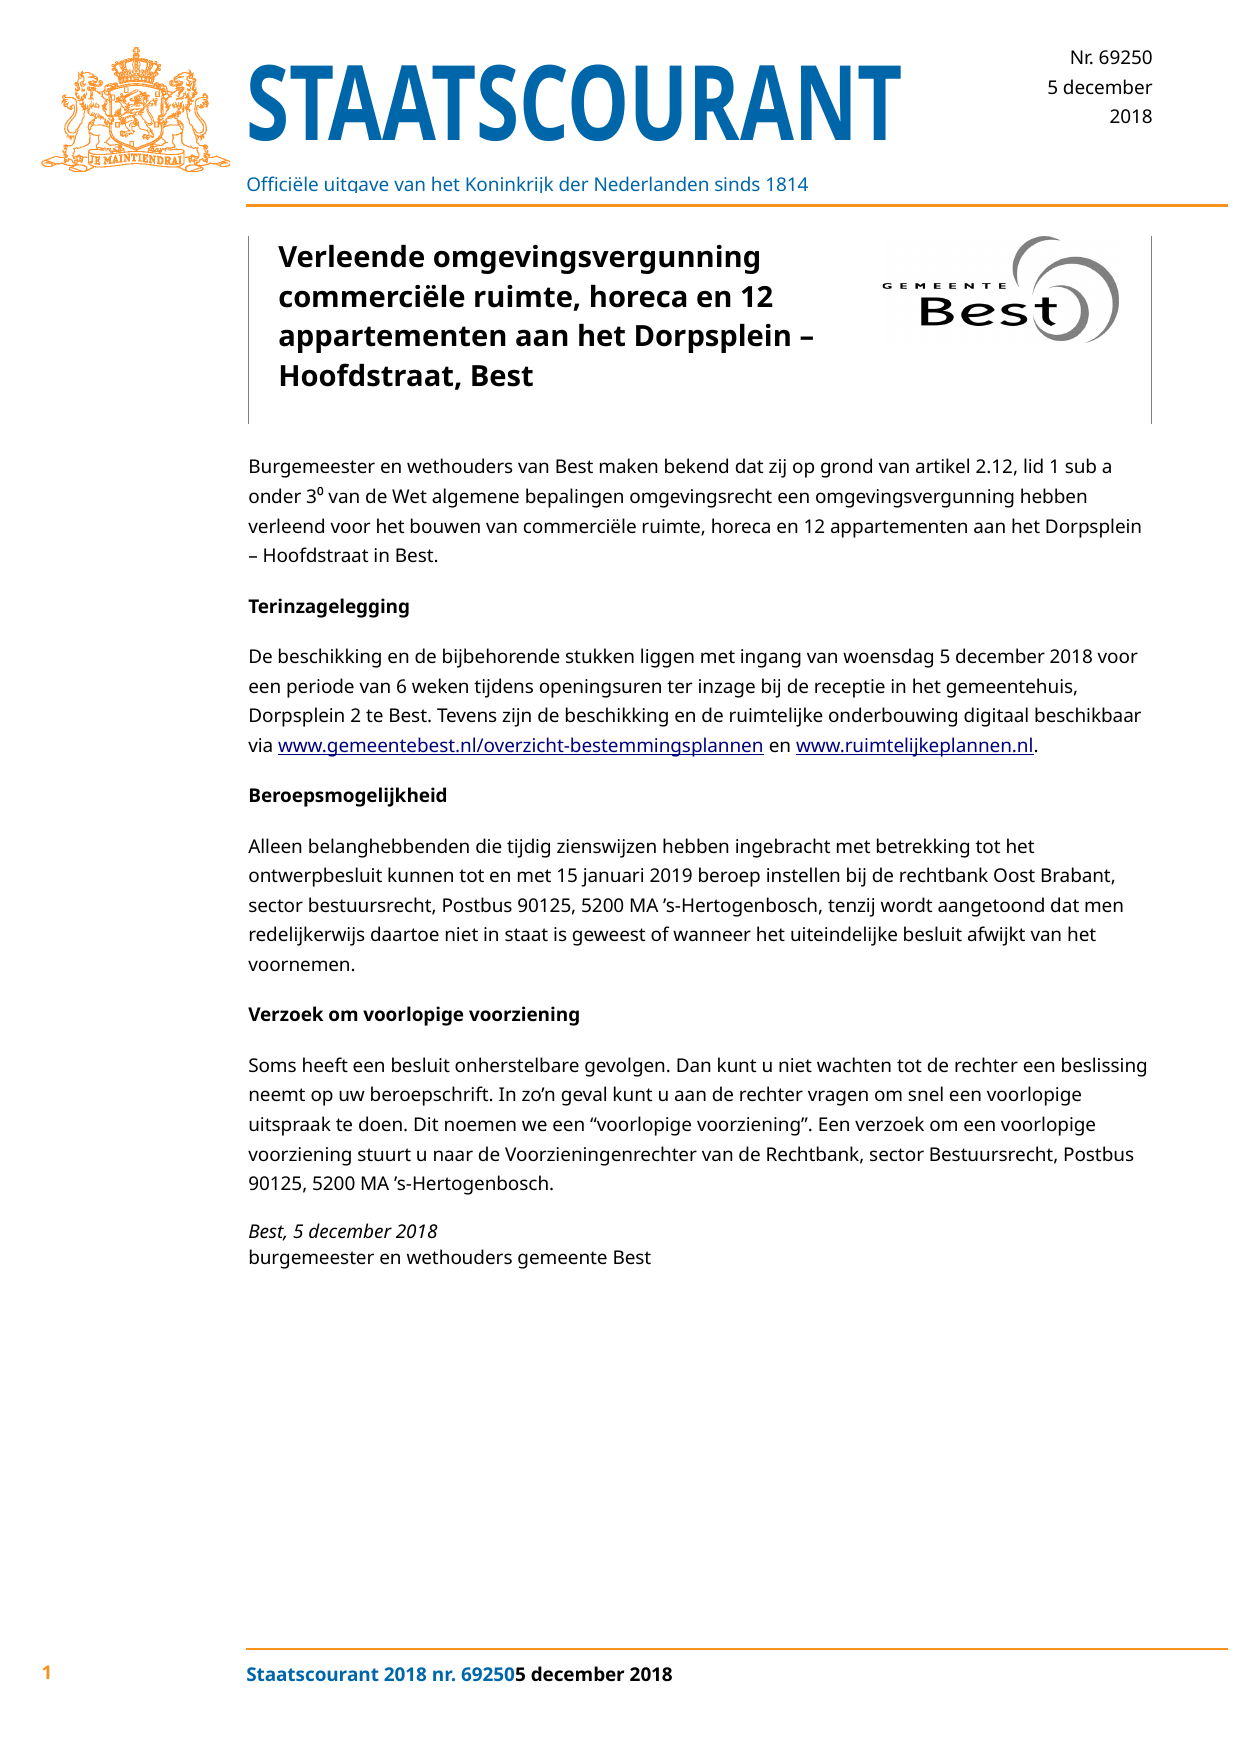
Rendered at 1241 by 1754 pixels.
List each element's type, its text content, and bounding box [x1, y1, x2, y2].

text Beroepsmogelijkheid [248, 782, 1152, 808]
table_header [850, 343, 1151, 424]
text burgemeester en wethouders gemeente Best [248, 1244, 1152, 1269]
text Verzoek om voorlopige voorziening [248, 1002, 1152, 1027]
text Alleen belanghebbenden die tijdig zienswijzen hebben ingebracht met betrekking tot het ontwerpbesluit kunnen tot en met 15 januari 2019 beroep instellen bij de rechtbank Oost Brabant, sector bestuursrecht, Postbus 90125, 5200 MA ’s-Hertogenbosch, tenzij wordt aangetoond dat men redelijkerwijs daartoe niet in staat is geweest of wanneer het uiteindelijke besluit afwijkt van het voornemen. [248, 833, 1152, 977]
picture [41, 47, 231, 172]
table_header [1119, 236, 1151, 342]
text De beschikking en de bijbehorende stukken liggen met ingang van woensdag 5 december 2018 voor een periode van 6 weken tijdens openingsuren ter inzage bij de receptie in het gemeentehuis, Dorpsplein 2 te Best. Tevens zijn de beschikking en de ruimtelijke onderbouwing digitaal beschikbaar via www.gemeentebest.nl/overzicht-bestemmingsplannen en www.ruimtelijkeplannen.nl. [248, 643, 1152, 758]
picture [882, 236, 1119, 343]
text Best, 5 december 2018 [248, 1218, 1152, 1244]
text Burgemeester en wethouders van Best maken bekend dat zij op grond van artikel 2.12, lid 1 sub a onder 3⁰ van de Wet algemene bepalingen omgevingsrecht een omgevingsvergunning hebben verleend voor het bouwen van commerciële ruimte, horeca en 12 appartementen aan het Dorpsplein – Hoofdstraat in Best. [248, 454, 1152, 568]
table_header Verleende omgevingsvergunning commerciële ruimte, horeca en 12 appartementen aan het Dorpsplein – Hoofdstraat, Best [249, 236, 850, 424]
table_header [850, 236, 882, 342]
text Soms heeft een besluit onherstelbare gevolgen. Dan kunt u niet wachten tot de rechter een beslissing neemt op uw beroepschrift. In zo’n geval kunt u aan de rechter vragen om snel een voorlopige uitspraak te doen. Dit noemen we een “voorlopige voorziening”. Een verzoek om een voorlopige voorziening stuurt u naar de Voorzieningenrechter van de Rechtbank, sector Bestuursrecht, Postbus 90125, 5200 MA ’s-Hertogenbosch. [248, 1052, 1152, 1196]
text Terinzagelegging [248, 593, 1152, 618]
